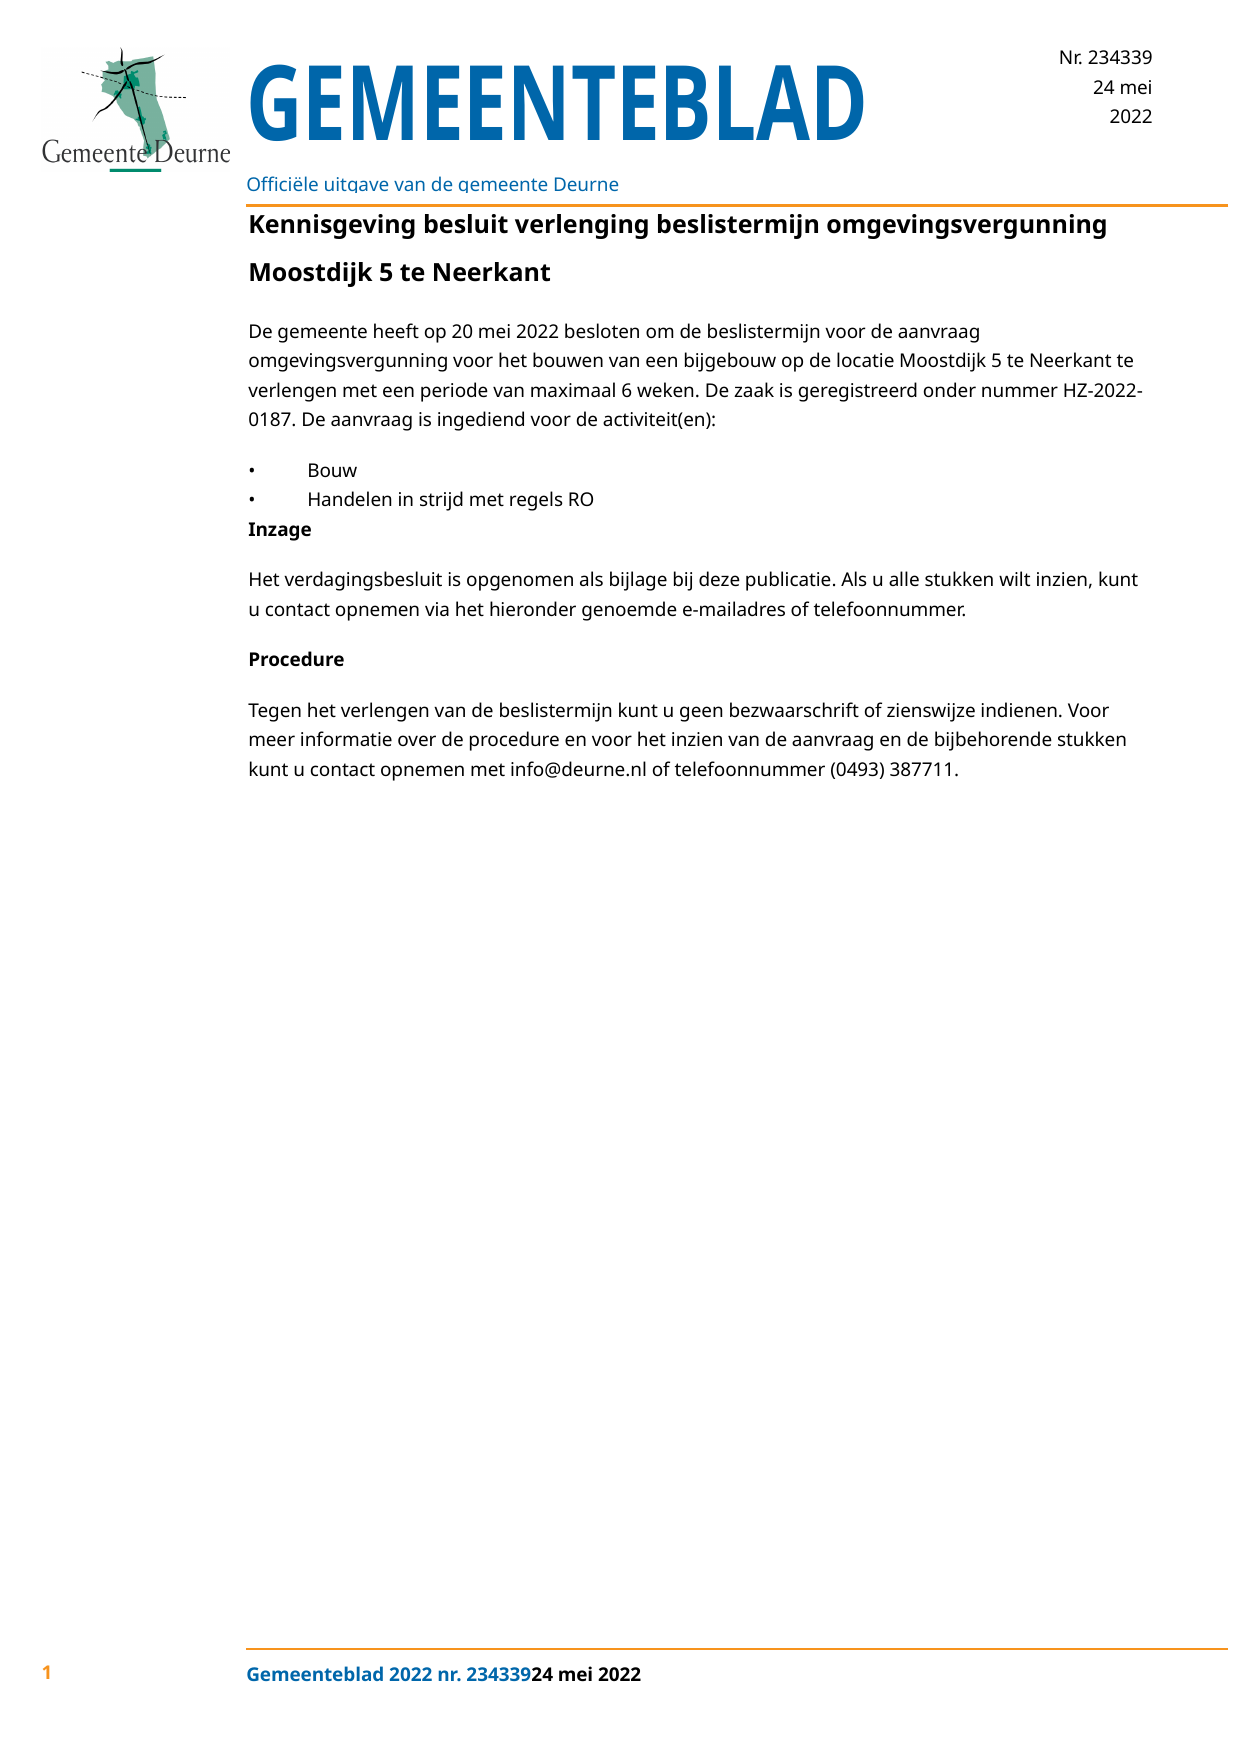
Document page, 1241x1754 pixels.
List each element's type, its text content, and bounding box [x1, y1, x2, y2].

text Tegen het verlengen van de beslistermijn kunt u geen bezwaarschrift of zienswijze indienen. Voor meer informatie over de procedure en voor het inzien van de aanvraag en de bijbehorende stukken kunt u contact opnemen met info@deurne.nl of telefoonnummer (0493) 387711. [248, 697, 1152, 782]
picture [41, 47, 231, 172]
text Het verdagingsbesluit is opgenomen als bijlage bij deze publicatie. Als u alle stukken wilt inzien, kunt u contact opnemen via het hieronder genoemde e-mailadres of telefoonnummer. [248, 567, 1152, 622]
text Kennisgeving besluit verlenging beslistermijn omgevingsvergunning Moostdijk 5 te Neerkant [248, 207, 1152, 288]
list Handelen in strijd met regels RO [248, 487, 1152, 512]
text Inzage [248, 516, 1152, 542]
text Procedure [248, 647, 1152, 672]
list Bouw [248, 457, 1152, 483]
text De gemeente heeft op 20 mei 2022 besloten om de beslistermijn voor de aanvraag omgevingsvergunning voor het bouwen van een bijgebouw op de locatie Moostdijk 5 te Neerkant te verlengen met een periode van maximaal 6 weken. De zaak is geregistreerd onder nummer HZ-2022-0187. De aanvraag is ingediend voor de activiteit(en): [248, 318, 1152, 432]
